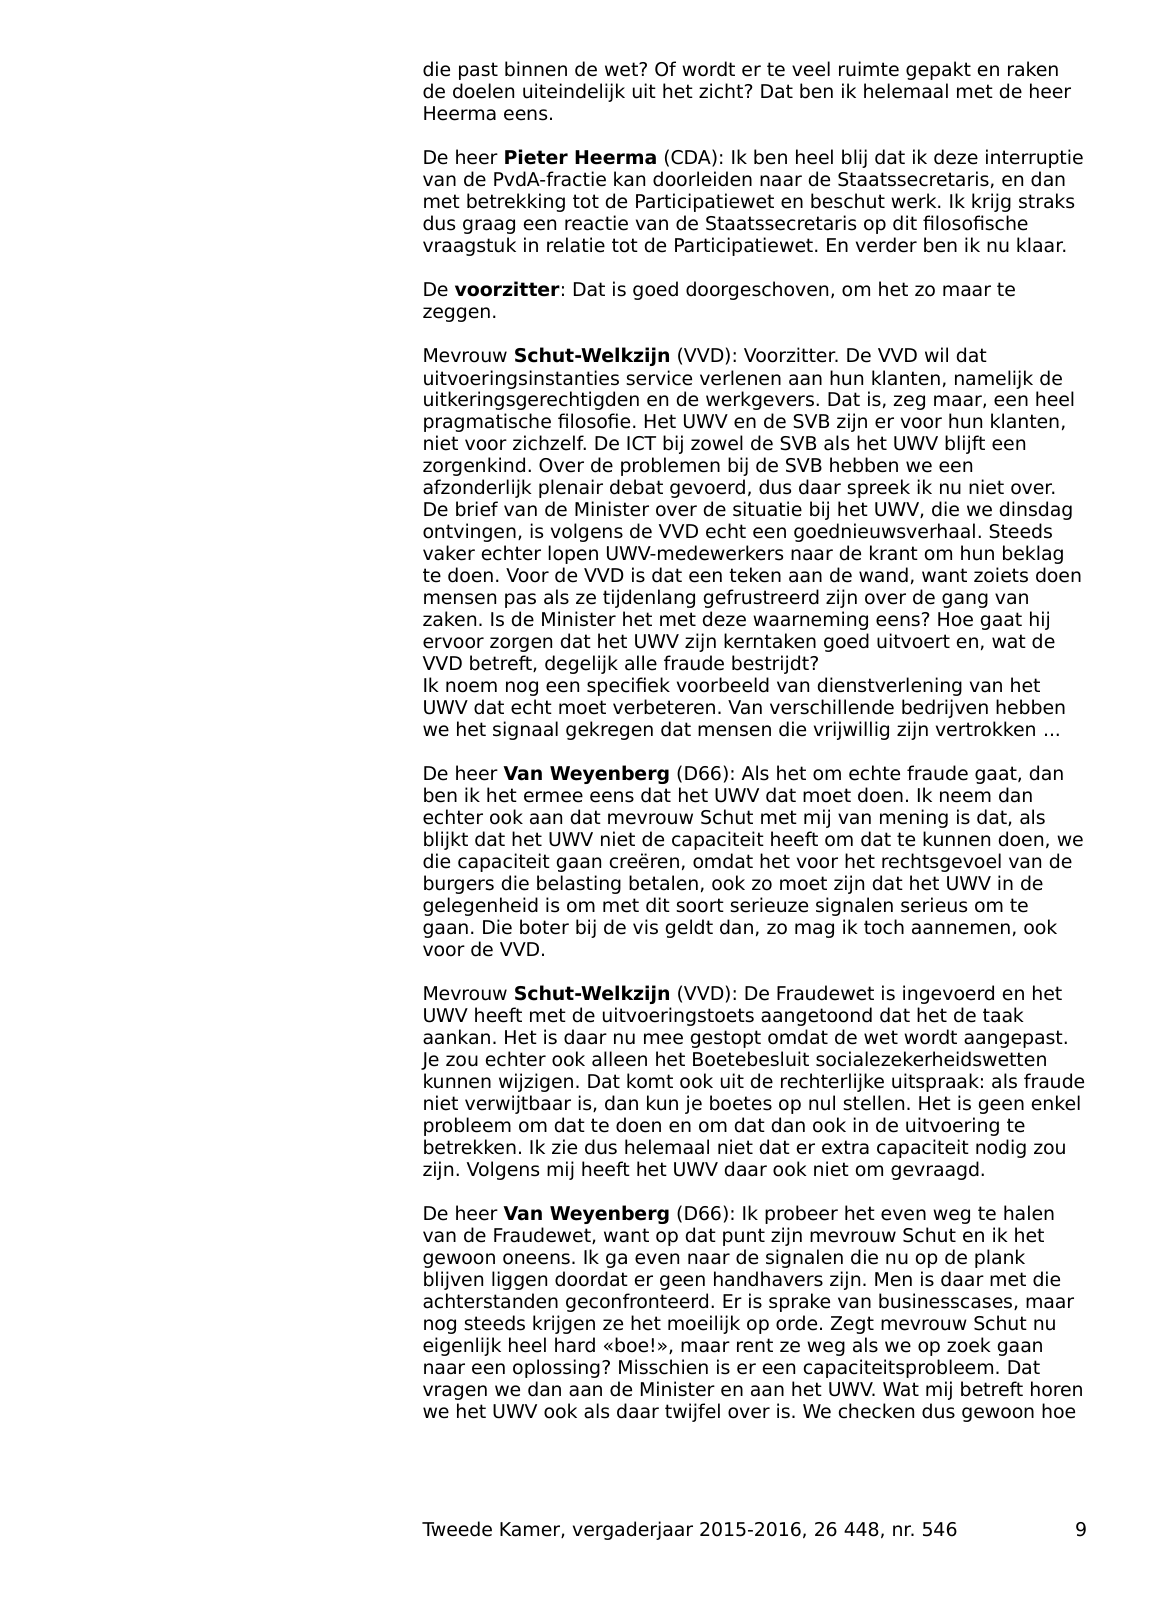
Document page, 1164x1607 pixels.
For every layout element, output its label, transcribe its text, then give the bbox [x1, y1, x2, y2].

text Mevrouw Schut-Welkzijn (VVD): De Fraudewet is ingevoerd en het UWV heeft met de uitvoeringstoets aangetoond dat het de taak aankan. Het is daar nu mee gestopt omdat de wet wordt aangepast. Je zou echter ook alleen het Boetebesluit socialezekerheidswetten kunnen wijzigen. Dat komt ook uit de rechterlijke uitspraak: als fraude niet verwijtbaar is, dan kun je boetes op nul stellen. Het is geen enkel probleem om dat te doen en om dat dan ook in de uitvoering te betrekken. Ik zie dus helemaal niet dat er extra capaciteit nodig zou zijn. Volgens mij heeft het UWV daar ook niet om gevraagd. [422, 983, 1087, 1181]
text De voorzitter: Dat is goed doorgeschoven, om het zo maar te zeggen. [422, 279, 1087, 323]
text De heer Van Weyenberg (D66): Als het om echte fraude gaat, dan ben ik het ermee eens dat het UWV dat moet doen. Ik neem dan echter ook aan dat mevrouw Schut met mij van mening is dat, als blijkt dat het UWV niet de capaciteit heeft om dat te kunnen doen, we die capaciteit gaan creëren, omdat het voor het rechtsgevoel van de burgers die belasting betalen, ook zo moet zijn dat het UWV in de gelegenheid is om met dit soort serieuze signalen serieus om te gaan. Die boter bij de vis geldt dan, zo mag ik toch aannemen, ook voor de VVD. [422, 763, 1087, 961]
text Ik noem nog een specifiek voorbeeld van dienstverlening van het UWV dat echt moet verbeteren. Van verschillende bedrijven hebben we het signaal gekregen dat mensen die vrijwillig zijn vertrokken ... [422, 675, 1087, 741]
text De heer Pieter Heerma (CDA): Ik ben heel blij dat ik deze interruptie van de PvdA-fractie kan doorleiden naar de Staatssecretaris, en dan met betrekking tot de Participatiewet en beschut werk. Ik krijg straks dus graag een reactie van de Staatssecretaris op dit filosofische vraagstuk in relatie tot de Participatiewet. En verder ben ik nu klaar. [422, 147, 1087, 257]
text Mevrouw Schut-Welkzijn (VVD): Voorzitter. De VVD wil dat uitvoeringsinstanties service verlenen aan hun klanten, namelijk de uitkeringsgerechtigden en de werkgevers. Dat is, zeg maar, een heel pragmatische filosofie. Het UWV en de SVB zijn er voor hun klanten, niet voor zichzelf. De ICT bij zowel de SVB als het UWV blijft een zorgenkind. Over de problemen bij de SVB hebben we een afzonderlijk plenair debat gevoerd, dus daar spreek ik nu niet over. De brief van de Minister over de situatie bij het UWV, die we dinsdag ontvingen, is volgens de VVD echt een goednieuwsverhaal. Steeds vaker echter lopen UWV-medewerkers naar de krant om hun beklag te doen. Voor de VVD is dat een teken aan de wand, want zoiets doen mensen pas als ze tijdenlang gefrustreerd zijn over de gang van zaken. Is de Minister het met deze waarneming eens? Hoe gaat hij ervoor zorgen dat het UWV zijn kerntaken goed uitvoert en, wat de VVD betreft, degelijk alle fraude bestrijdt? [422, 345, 1087, 675]
text die past binnen de wet? Of wordt er te veel ruimte gepakt en raken de doelen uiteindelijk uit het zicht? Dat ben ik helemaal met de heer Heerma eens. [422, 59, 1087, 125]
text De heer Van Weyenberg (D66): Ik probeer het even weg te halen van de Fraudewet, want op dat punt zijn mevrouw Schut en ik het gewoon oneens. Ik ga even naar de signalen die nu op de plank blijven liggen doordat er geen handhavers zijn. Men is daar met die achterstanden geconfronteerd. Er is sprake van businesscases, maar nog steeds krijgen ze het moeilijk op orde. Zegt mevrouw Schut nu eigenlijk heel hard «boe!», maar rent ze weg als we op zoek gaan naar een oplossing? Misschien is er een capaciteitsprobleem. Dat vragen we dan aan de Minister en aan het UWV. Wat mij betreft horen we het UWV ook als daar twijfel over is. We checken dus gewoon hoe [422, 1203, 1087, 1423]
